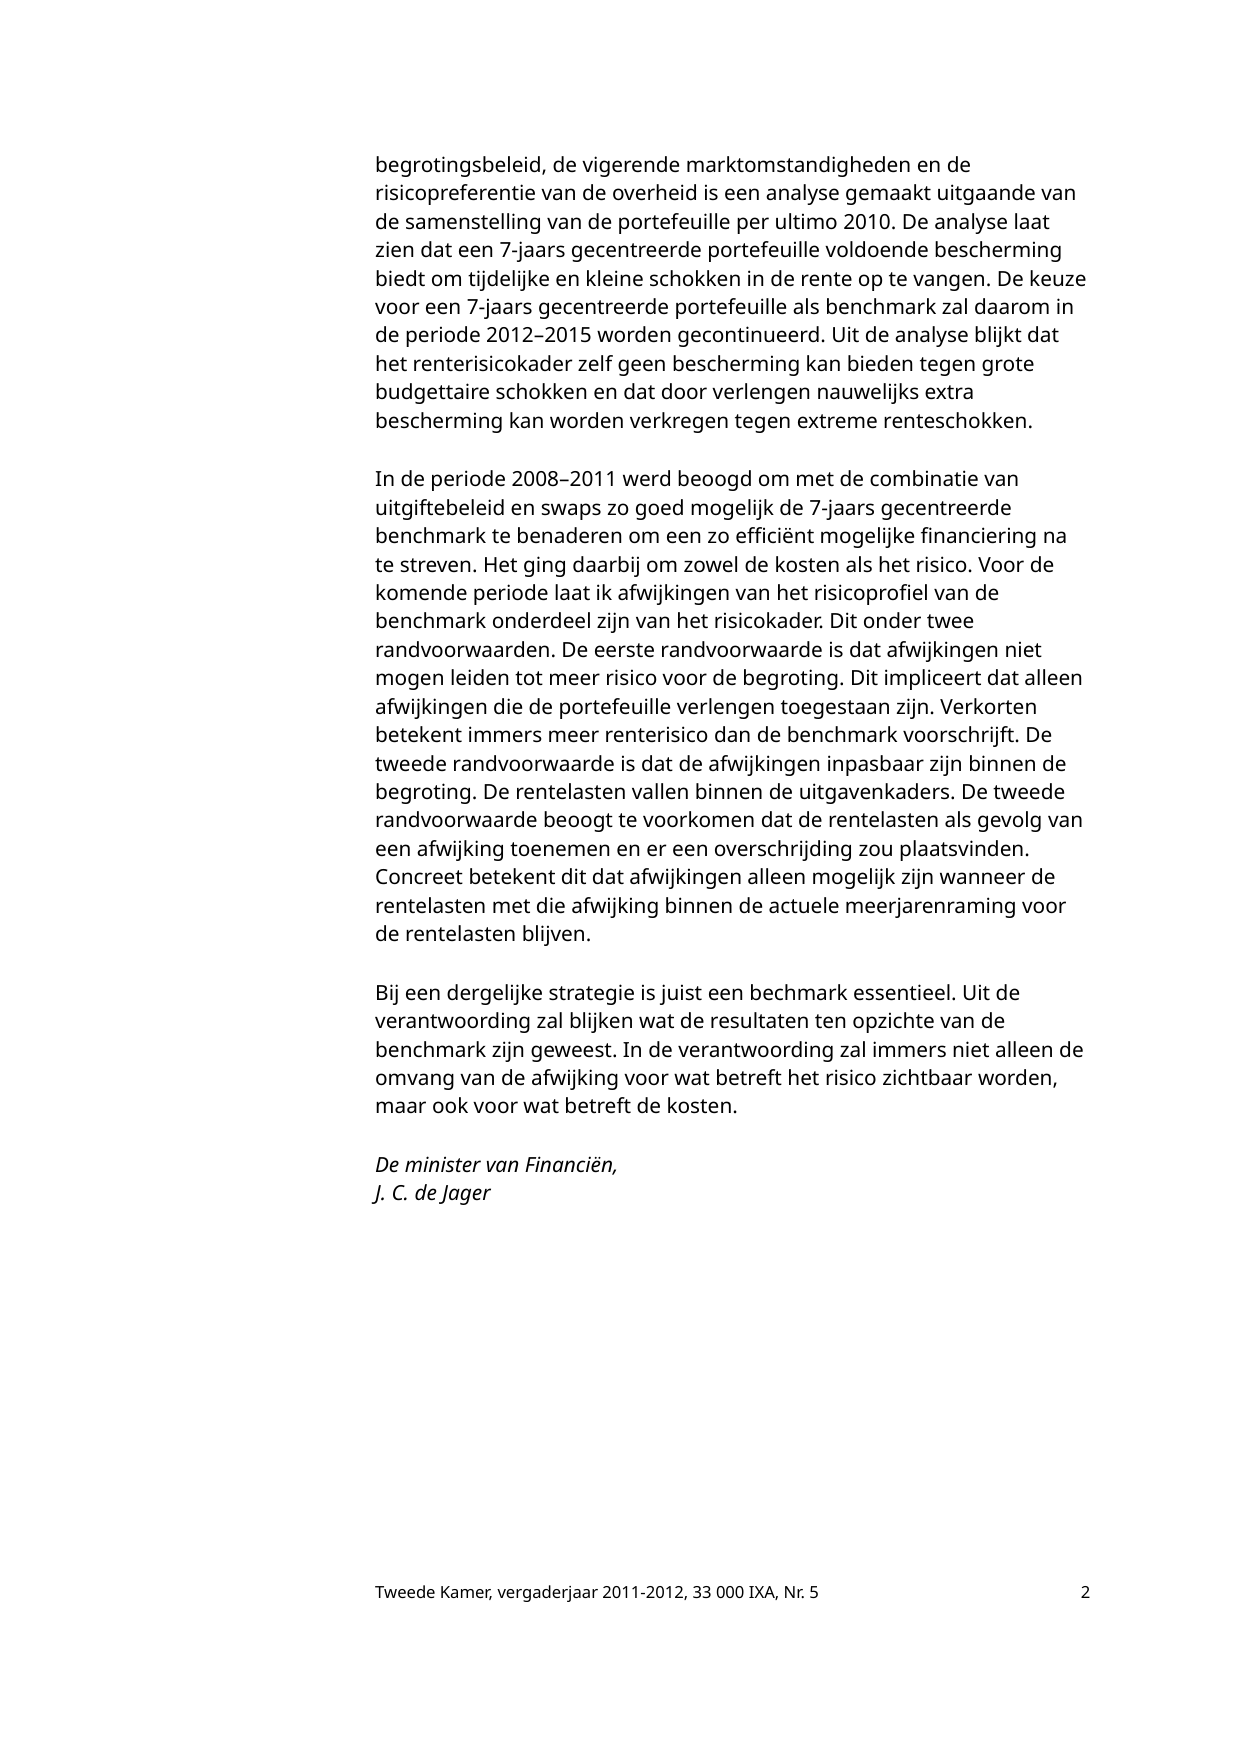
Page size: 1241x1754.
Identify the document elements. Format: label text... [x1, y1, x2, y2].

text begrotingsbeleid, de vigerende marktomstandigheden en de risicopreferentie van de overheid is een analyse gemaakt uitgaande van de samenstelling van de portefeuille per ultimo 2010. De analyse laat zien dat een 7-jaars gecentreerde portefeuille voldoende bescherming biedt om tijdelijke en kleine schokken in de rente op te vangen. De keuze voor een 7-jaars gecentreerde portefeuille als benchmark zal daarom in de periode 2012–2015 worden gecontinueerd. Uit de analyse blijkt dat het renterisicokader zelf geen bescherming kan bieden tegen grote budgettaire schokken en dat door verlengen nauwelijks extra bescherming kan worden verkregen tegen extreme renteschokken. [375, 150, 1090, 434]
text De minister van Financiën, [375, 1150, 1090, 1178]
text Bij een dergelijke strategie is juist een bechmark essentieel. Uit de verantwoording zal blijken wat de resultaten ten opzichte van de benchmark zijn geweest. In de verantwoording zal immers niet alleen de omvang van de afwijking voor wat betreft het risico zichtbaar worden, maar ook voor wat betreft de kosten. [375, 978, 1090, 1120]
text In de periode 2008–2011 werd beoogd om met de combinatie van uitgiftebeleid en swaps zo goed mogelijk de 7-jaars gecentreerde benchmark te benaderen om een zo efficiënt mogelijke financiering na te streven. Het ging daarbij om zowel de kosten als het risico. Voor de komende periode laat ik afwijkingen van het risicoprofiel van de benchmark onderdeel zijn van het risicokader. Dit onder twee randvoorwaarden. De eerste randvoorwaarde is dat afwijkingen niet mogen leiden tot meer risico voor de begroting. Dit impliceert dat alleen afwijkingen die de portefeuille verlengen toegestaan zijn. Verkorten betekent immers meer renterisico dan de benchmark voorschrijft. De tweede randvoorwaarde is dat de afwijkingen inpasbaar zijn binnen de begroting. De rentelasten vallen binnen de uitgavenkaders. De tweede randvoorwaarde beoogt te voorkomen dat de rentelasten als gevolg van een afwijking toenemen en er een overschrijding zou plaatsvinden. Concreet betekent dit dat afwijkingen alleen mogelijk zijn wanneer de rentelasten met die afwijking binnen de actuele meerjarenraming voor de rentelasten blijven. [375, 464, 1090, 948]
text J. C. de Jager [375, 1178, 1090, 1207]
